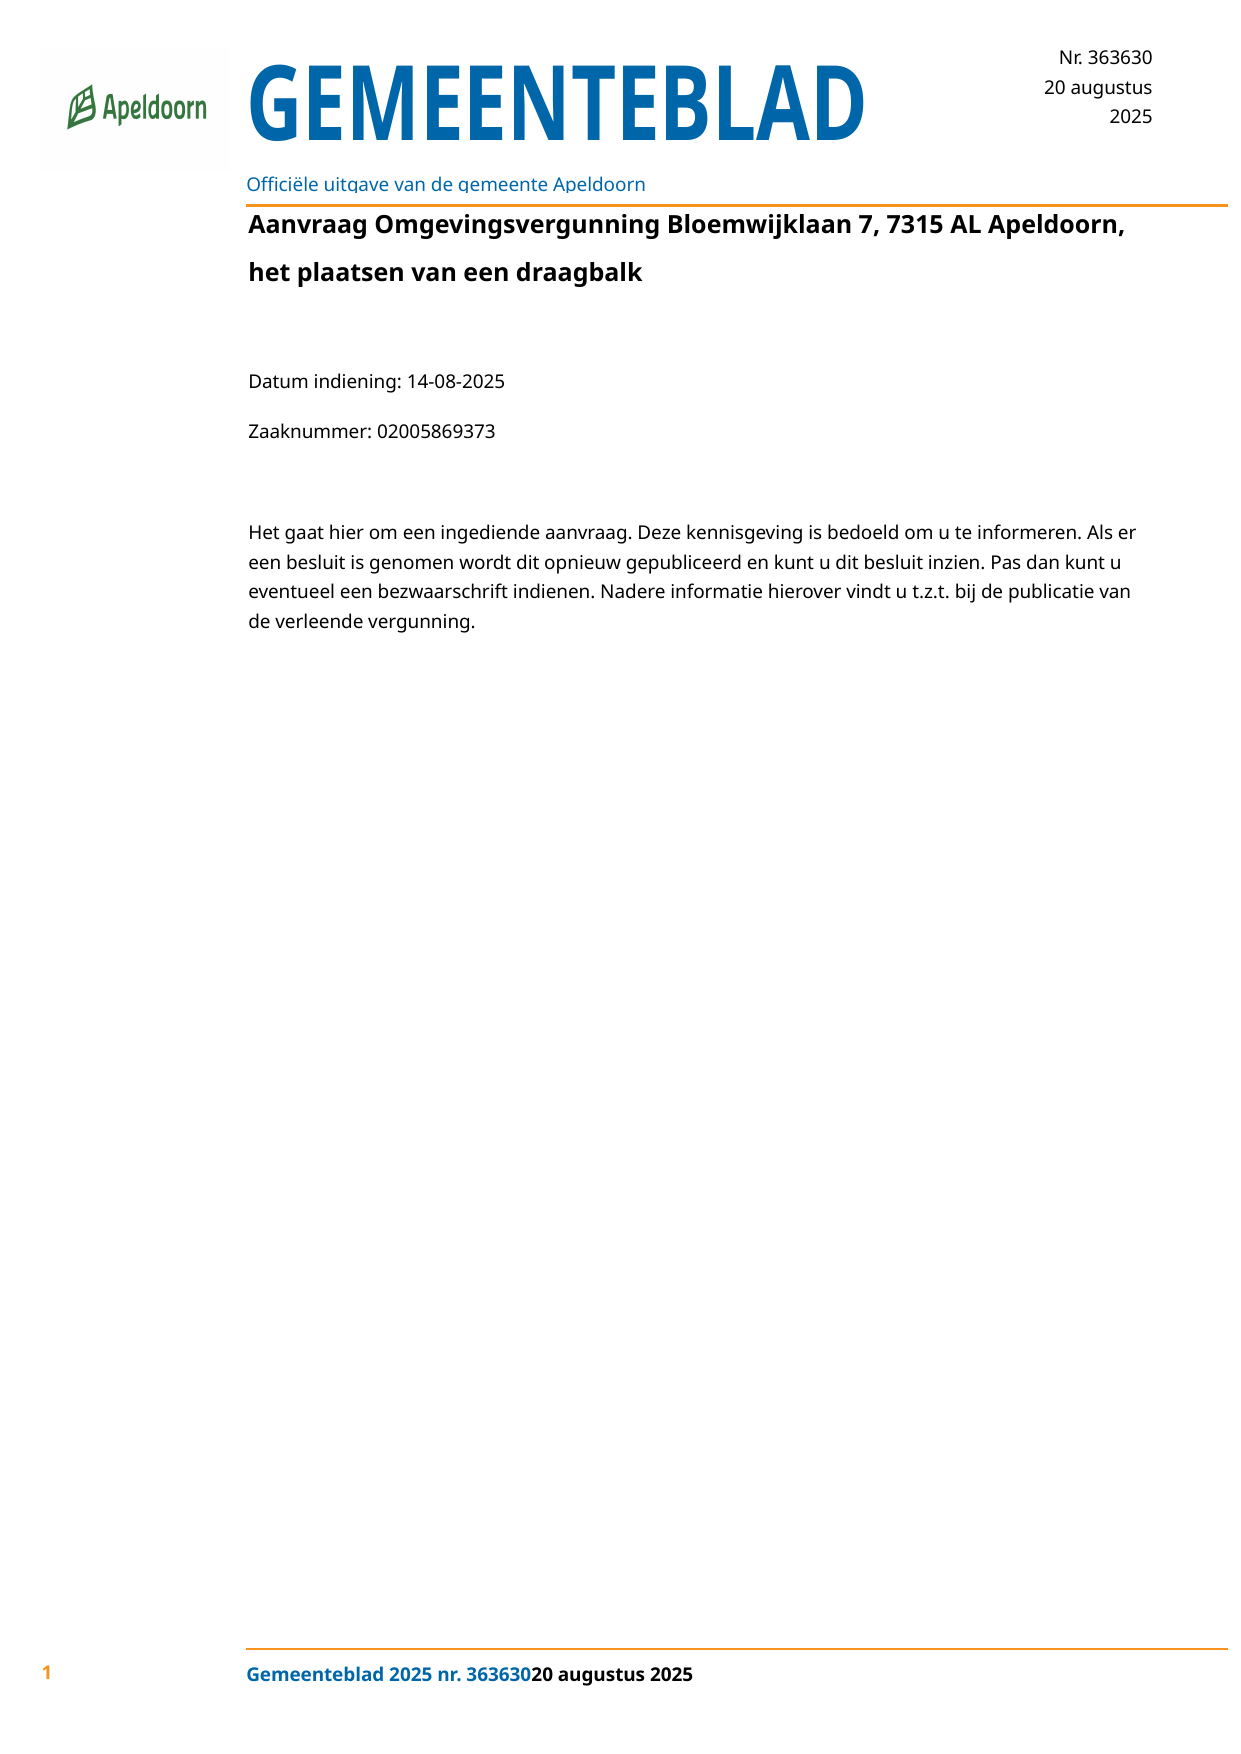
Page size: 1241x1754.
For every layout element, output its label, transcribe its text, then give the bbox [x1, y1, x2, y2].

text Datum indiening: 14-08-2025 [248, 368, 1152, 394]
text Het gaat hier om een ingediende aanvraag. Deze kennisgeving is bedoeld om u te informeren. Als er een besluit is genomen wordt dit opnieuw gepubliceerd en kunt u dit besluit inzien. Pas dan kunt u eventueel een bezwaarschrift indienen. Nadere informatie hierover vindt u t.z.t. bij de publicatie van de verleende vergunning. [248, 519, 1152, 634]
text Zaaknummer: 02005869373 [248, 419, 1152, 444]
text Aanvraag Omgevingsvergunning Bloemwijklaan 7, 7315 AL Apeldoorn, het plaatsen van een draagbalk [248, 207, 1152, 288]
picture [41, 47, 231, 172]
